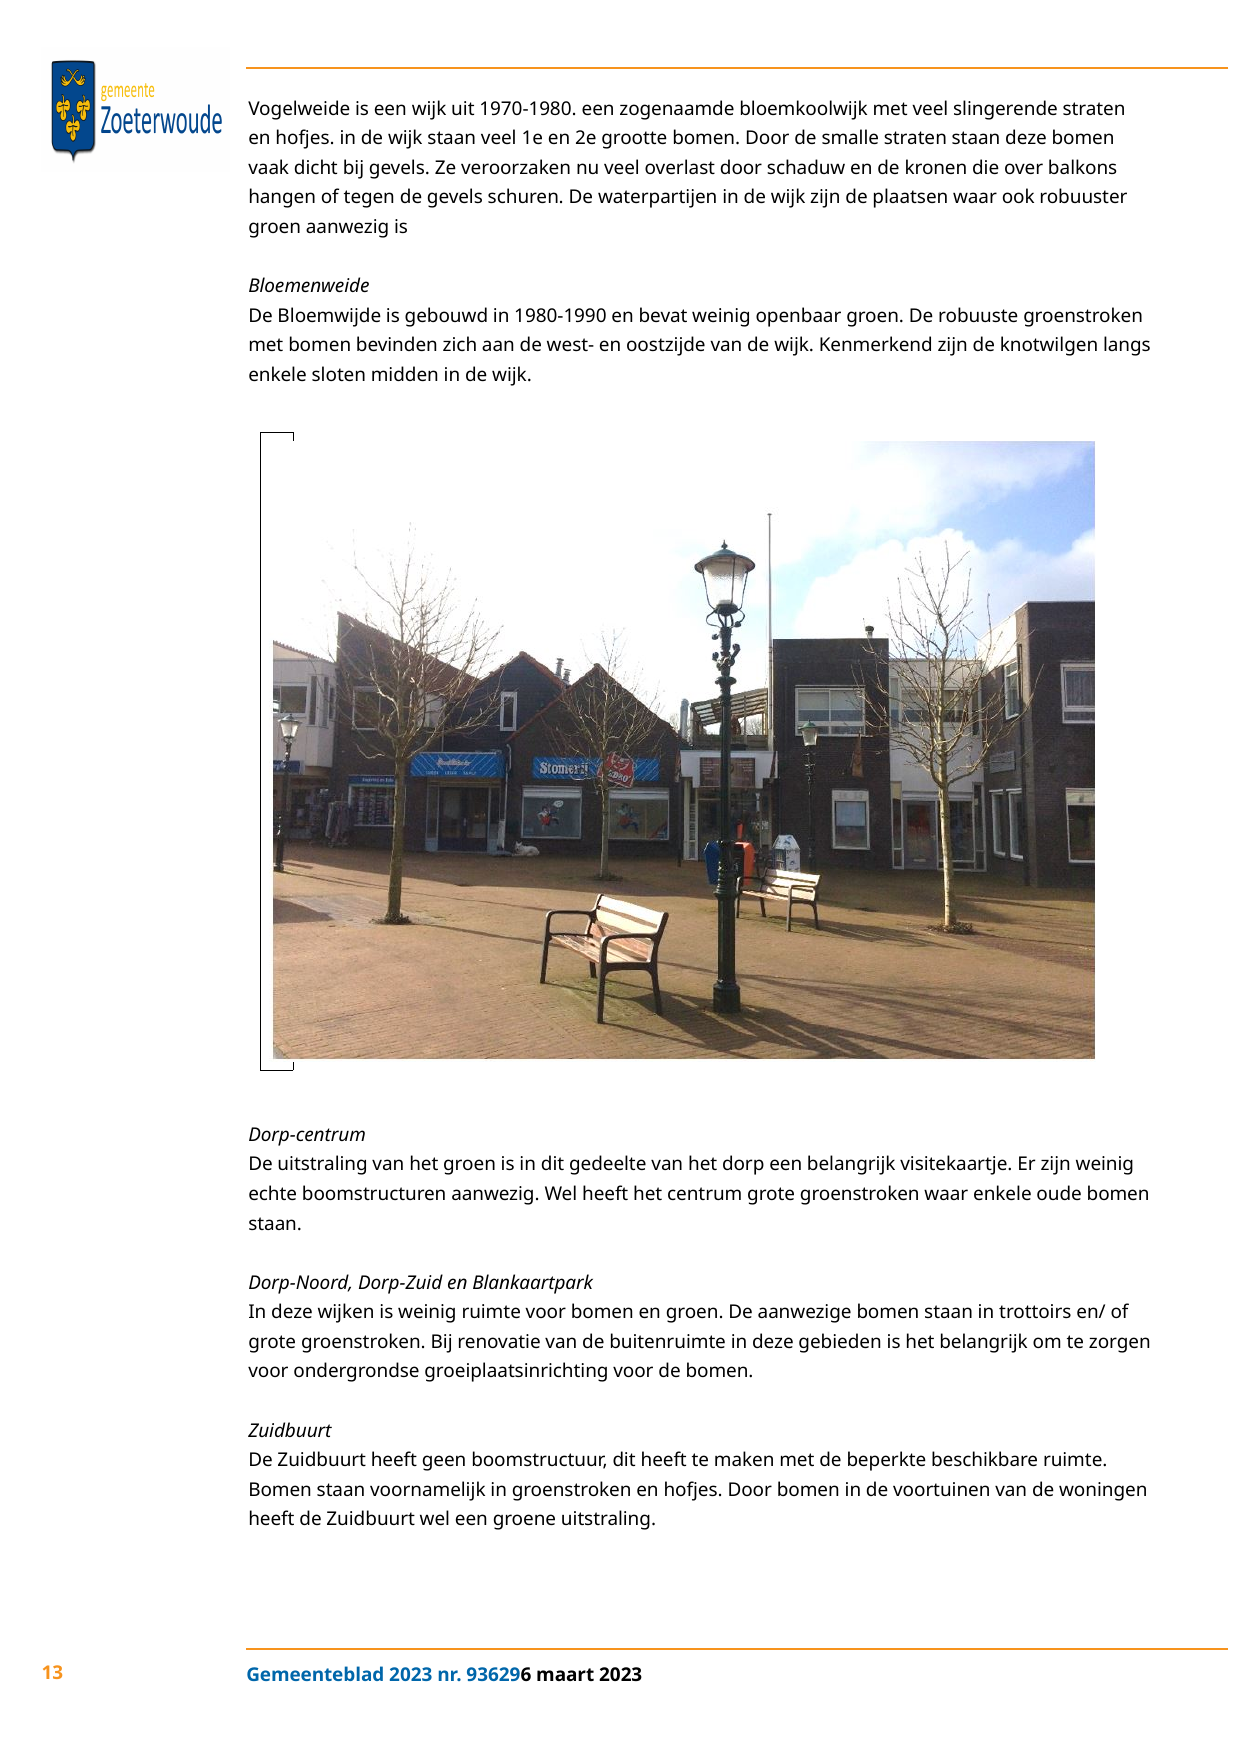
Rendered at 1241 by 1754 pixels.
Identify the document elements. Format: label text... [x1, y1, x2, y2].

text Dorp-Noord, Dorp-Zuid en Blankaartpark [248, 1269, 1152, 1295]
picture [268, 441, 1096, 1062]
picture [41, 47, 231, 172]
text De uitstraling van het groen is in dit gedeelte van het dorp een belangrijk visitekaartje. Er zijn weinig echte boomstructuren aanwezig. Wel heeft het centrum grote groenstroken waar enkele oude bomen staan. [248, 1151, 1152, 1236]
text Bloemenweide [248, 272, 1152, 298]
text Zuidbuurt [248, 1417, 1152, 1443]
text Dorp-centrum [248, 1121, 1152, 1147]
text Vogelweide is een wijk uit 1970-1980. een zogenaamde bloemkoolwijk met veel slingerende straten en hofjes. in de wijk staan veel 1e en 2e grootte bomen. Door de smalle straten staan deze bomen vaak dicht bij gevels. Ze veroorzaken nu veel overlast door schaduw en de kronen die over balkons hangen of tegen de gevels schuren. De waterpartijen in de wijk zijn de plaatsen waar ook robuuster groen aanwezig is [248, 95, 1152, 239]
text De Bloemwijde is gebouwd in 1980-1990 en bevat weinig openbaar groen. De robuuste groenstroken met bomen bevinden zich aan de west- en oostzijde van de wijk. Kenmerkend zijn de knotwilgen langs enkele sloten midden in de wijk. [248, 302, 1152, 387]
text De Zuidbuurt heeft geen boomstructuur, dit heeft te maken met de beperkte beschikbare ruimte. Bomen staan voornamelijk in groenstroken en hofjes. Door bomen in de voortuinen van de woningen heeft de Zuidbuurt wel een groene uitstraling. [248, 1446, 1152, 1531]
text In deze wijken is weinig ruimte voor bomen en groen. De aanwezige bomen staan in trottoirs en/ of grote groenstroken. Bij renovatie van de buitenruimte in deze gebieden is het belangrijk om te zorgen voor ondergrondse groeiplaatsinrichting voor de bomen. [248, 1298, 1152, 1383]
